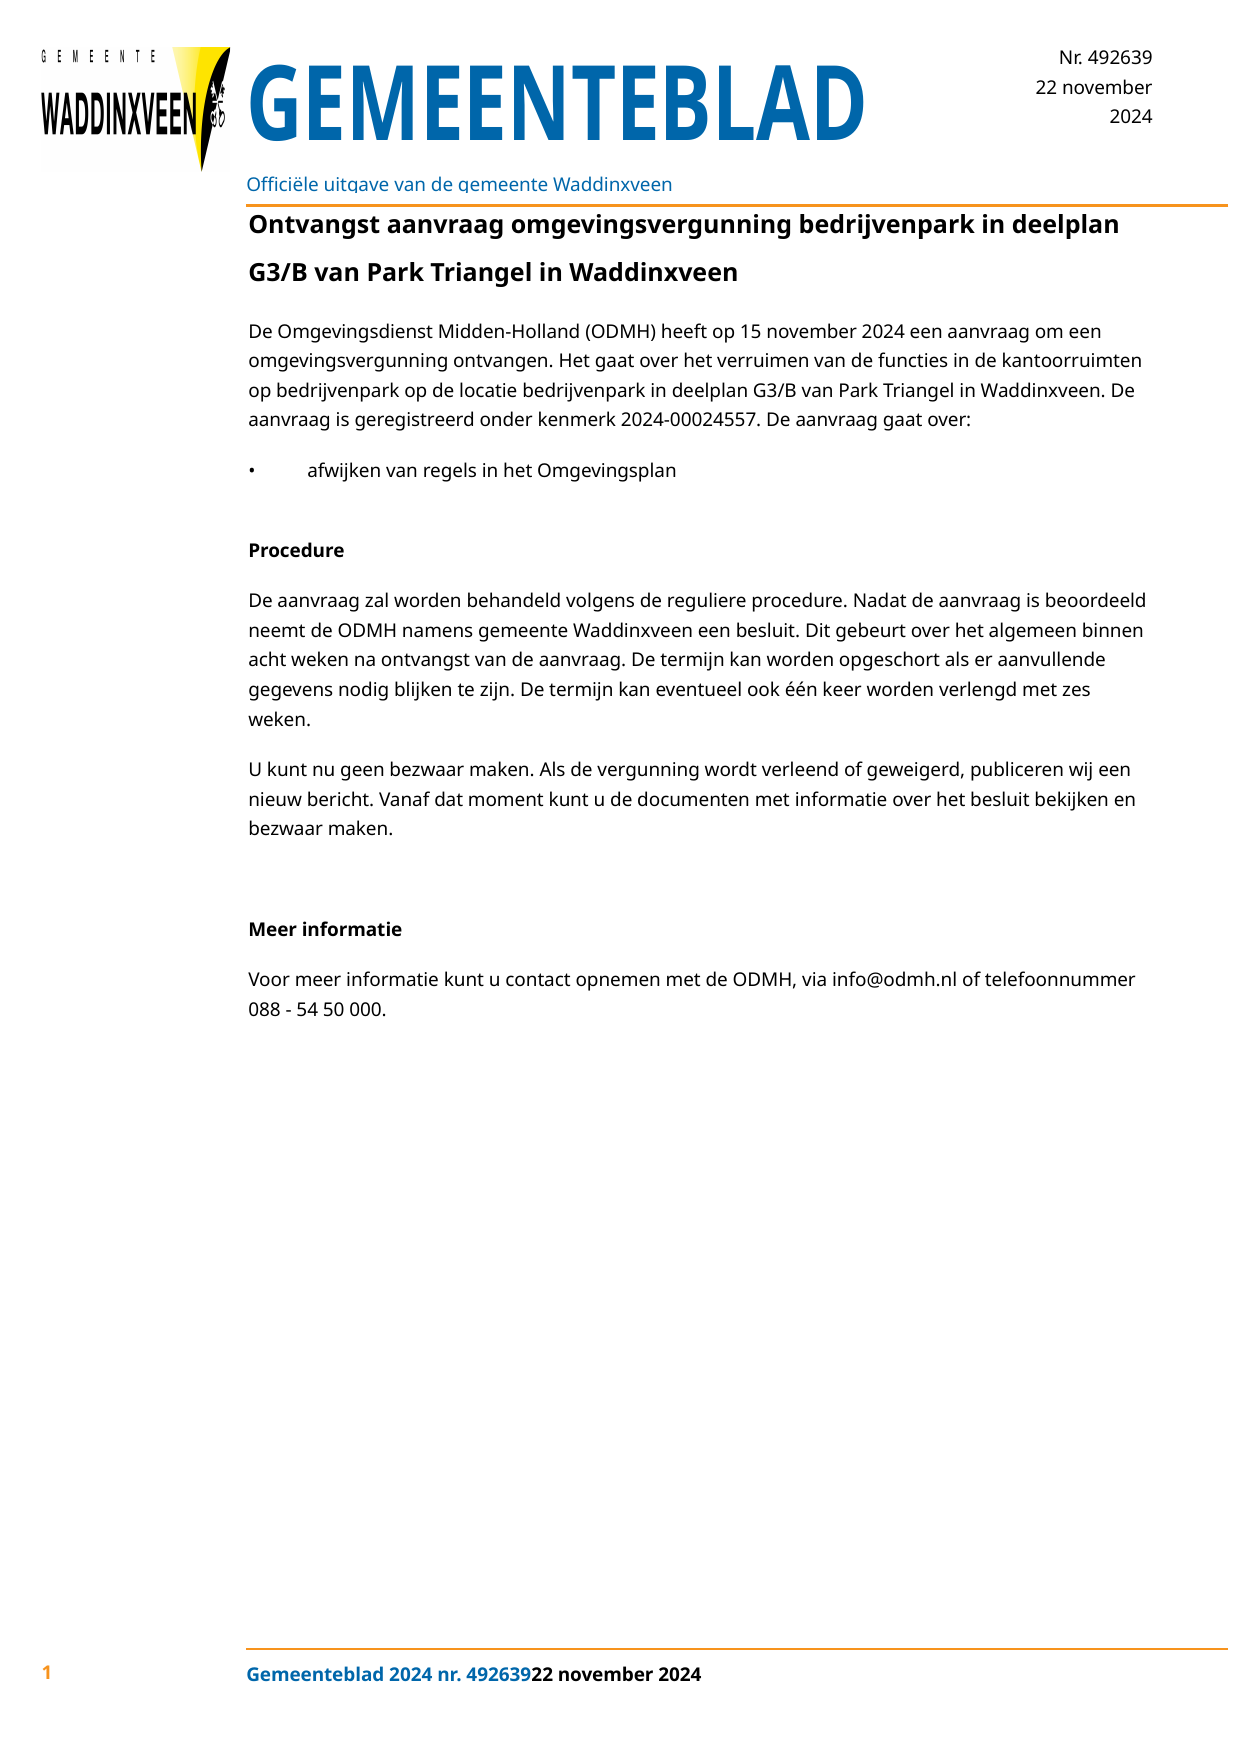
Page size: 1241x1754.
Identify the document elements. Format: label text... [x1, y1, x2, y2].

picture [41, 47, 231, 172]
text De aanvraag zal worden behandeld volgens de reguliere procedure. Nadat de aanvraag is beoordeeld neemt de ODMH namens gemeente Waddinxveen een besluit. Dit gebeurt over het algemeen binnen acht weken na ontvangst van de aanvraag. De termijn kan worden opgeschort als er aanvullende gegevens nodig blijken te zijn. De termijn kan eventueel ook één keer worden verlengd met zes weken. [248, 587, 1152, 732]
text De Omgevingsdienst Midden-Holland (ODMH) heeft op 15 november 2024 een aanvraag om een omgevingsvergunning ontvangen. Het gaat over het verruimen van de functies in de kantoorruimten op bedrijvenpark op de locatie bedrijvenpark in deelplan G3/B van Park Triangel in Waddinxveen. De aanvraag is geregistreerd onder kenmerk 2024-00024557. De aanvraag gaat over: [248, 318, 1152, 432]
text Meer informatie [248, 916, 1152, 942]
text Procedure [248, 537, 1152, 563]
list afwijken van regels in het Omgevingsplan [248, 457, 1152, 483]
text Voor meer informatie kunt u contact opnemen met de ODMH, via info@odmh.nl of telefoonnummer 088 - 54 50 000. [248, 967, 1152, 1022]
text Ontvangst aanvraag omgevingsvergunning bedrijvenpark in deelplan G3/B van Park Triangel in Waddinxveen [248, 207, 1152, 288]
text U kunt nu geen bezwaar maken. Als de vergunning wordt verleend of geweigerd, publiceren wij een nieuw bericht. Vanaf dat moment kunt u de documenten met informatie over het besluit bekijken en bezwaar maken. [248, 756, 1152, 841]
